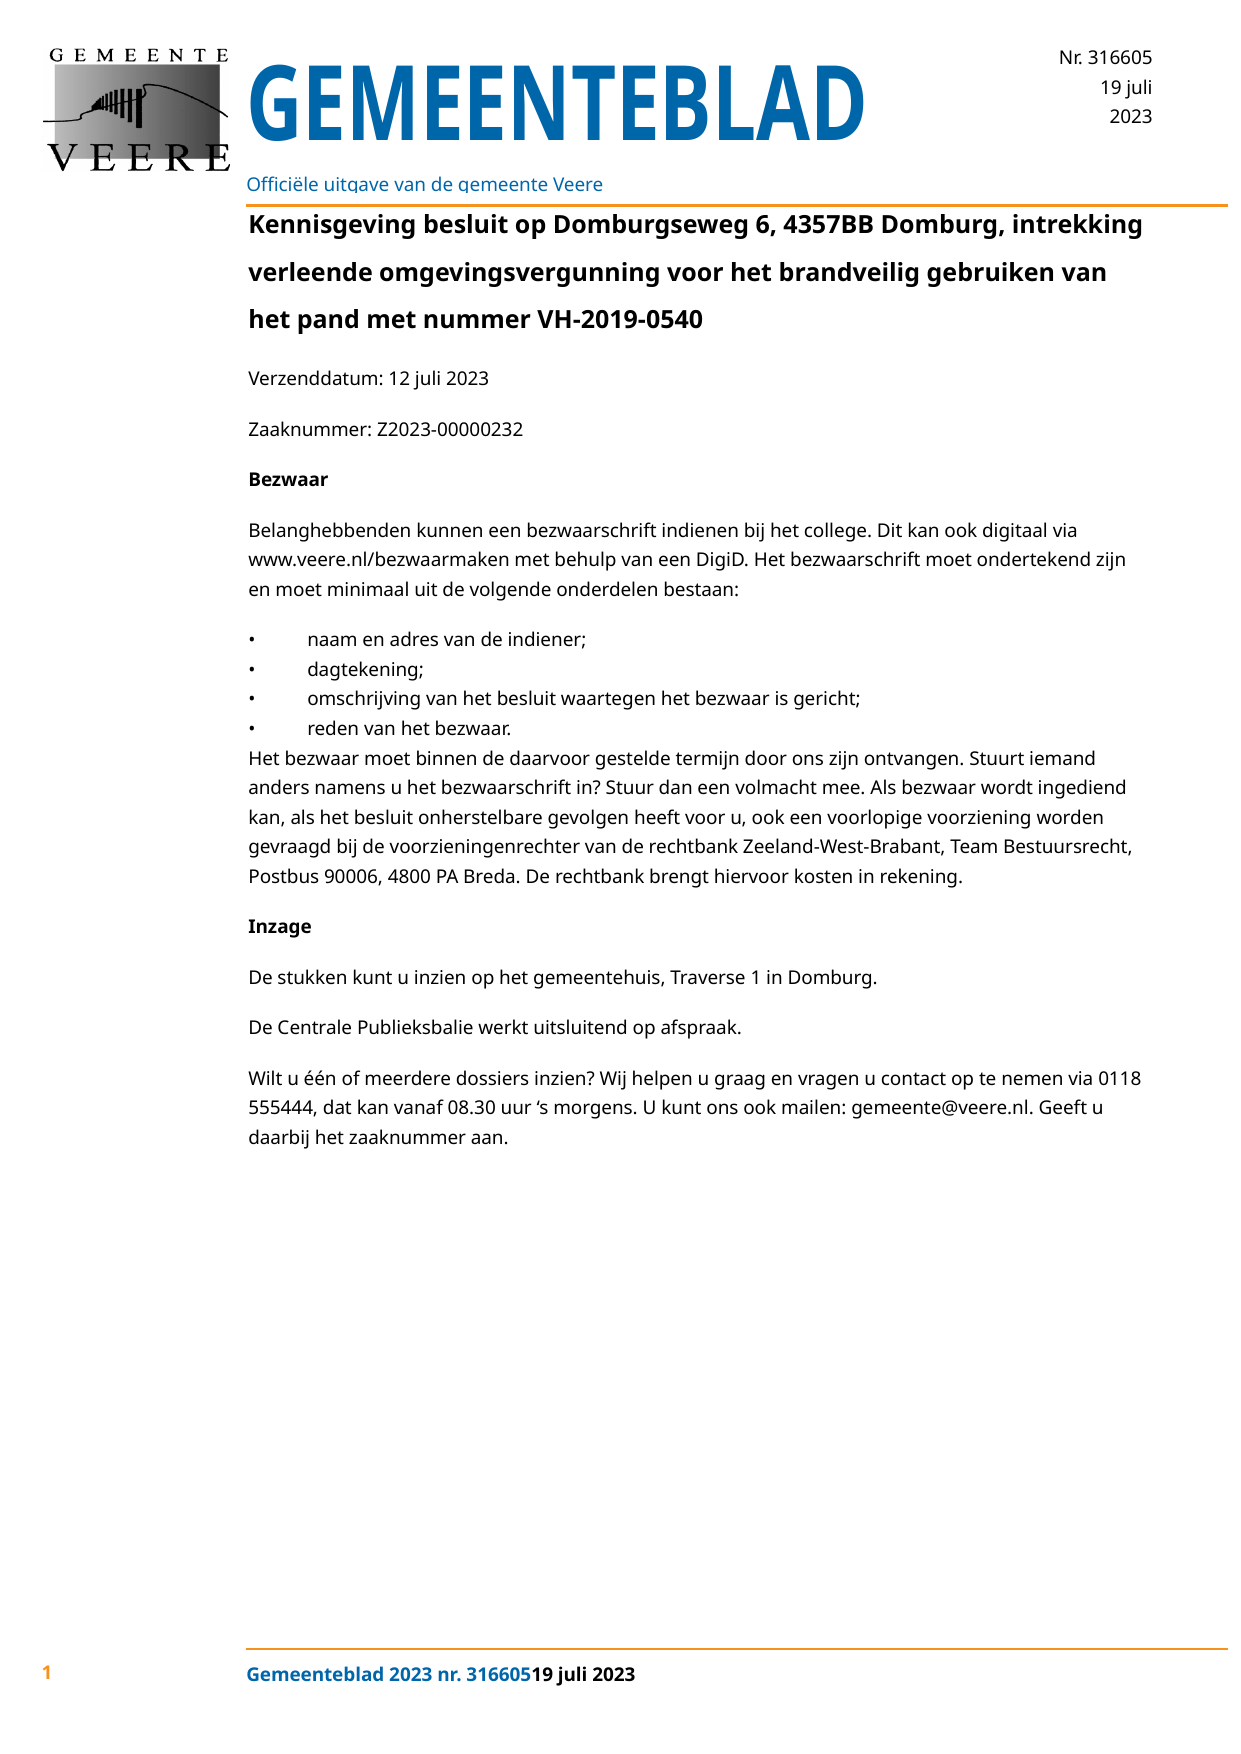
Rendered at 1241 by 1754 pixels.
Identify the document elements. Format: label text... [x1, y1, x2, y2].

text Belanghebbenden kunnen een bezwaarschrift indienen bij het college. Dit kan ook digitaal via www.veere.nl/bezwaarmaken met behulp van een DigiD. Het bezwaarschrift moet ondertekend zijn en moet minimaal uit de volgende onderdelen bestaan: [248, 517, 1152, 602]
text Verzenddatum: 12 juli 2023 [248, 366, 1152, 391]
list omschrijving van het besluit waartegen het bezwaar is gericht; [248, 686, 1152, 711]
text Inzage [248, 913, 1152, 939]
text Zaaknummer: Z2023-00000232 [248, 416, 1152, 442]
text Wilt u één of meerdere dossiers inzien? Wij helpen u graag en vragen u contact op te nemen via 0118 555444, dat kan vanaf 08.30 uur ‘s morgens. U kunt ons ook mailen: gemeente@veere.nl. Geeft u daarbij het zaaknummer aan. [248, 1065, 1152, 1149]
text De stukken kunt u inzien op het gemeentehuis, Traverse 1 in Domburg. [248, 964, 1152, 989]
text Het bezwaar moet binnen de daarvoor gestelde termijn door ons zijn ontvangen. Stuurt iemand anders namens u het bezwaarschrift in? Stuur dan een volmacht mee. Als bezwaar wordt ingediend kan, als het besluit onherstelbare gevolgen heeft voor u, ook een voorlopige voorziening worden gevraagd bij de voorzieningenrechter van de rechtbank Zeeland-West-Brabant, Team Bestuursrecht, Postbus 90006, 4800 PA Breda. De rechtbank brengt hiervoor kosten in rekening. [248, 745, 1152, 889]
text Bezwaar [248, 466, 1152, 492]
list naam en adres van de indiener; [248, 626, 1152, 652]
list dagtekening; [248, 656, 1152, 682]
list reden van het bezwaar. [248, 715, 1152, 741]
text Kennisgeving besluit op Domburgseweg 6, 4357BB Domburg, intrekking verleende omgevingsvergunning voor het brandveilig gebruiken van het pand met nummer VH-2019-0540 [248, 207, 1152, 336]
picture [41, 47, 231, 172]
text De Centrale Publieksbalie werkt uitsluitend op afspraak. [248, 1014, 1152, 1040]
